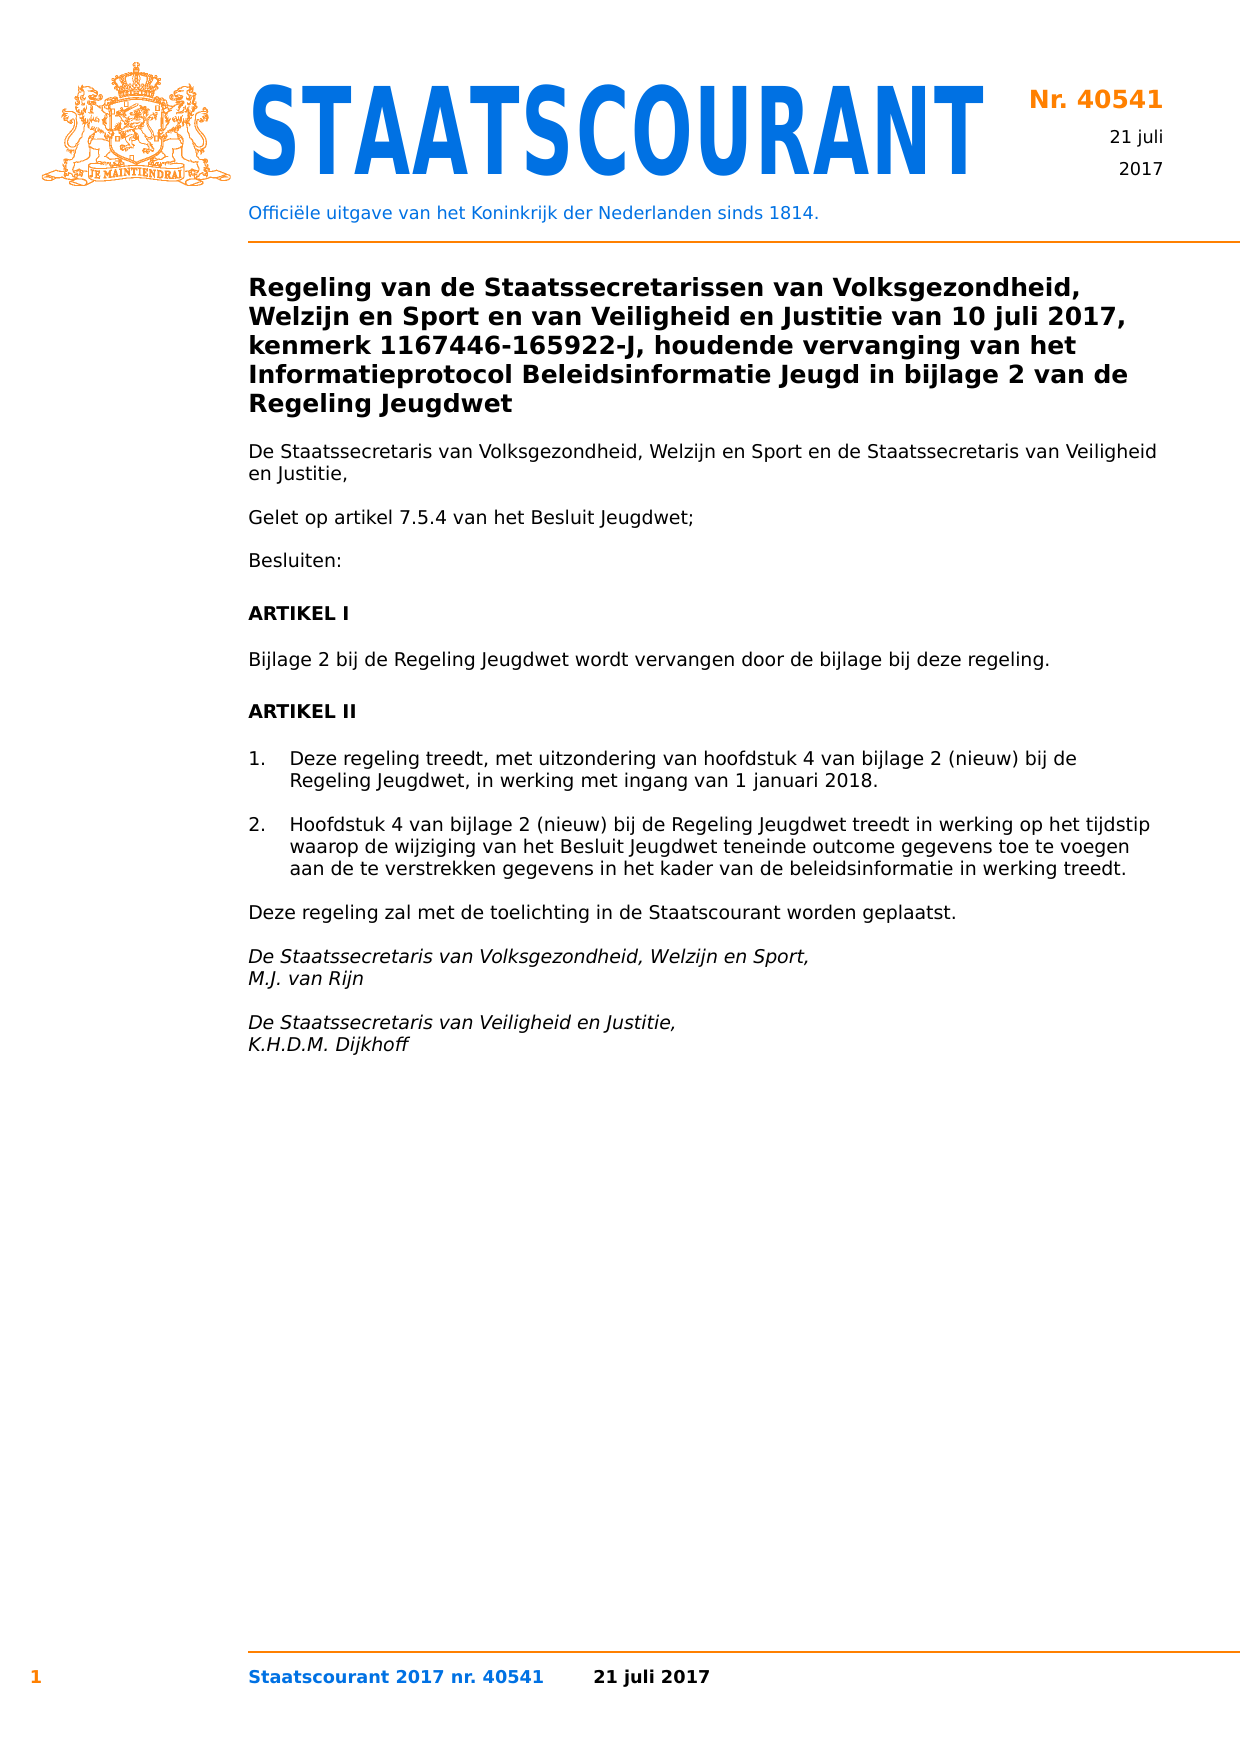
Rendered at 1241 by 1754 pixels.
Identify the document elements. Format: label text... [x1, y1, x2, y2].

text Gelet op artikel 7.5.4 van het Besluit Jeugdwet; [248, 507, 1163, 528]
text Besluiten: [248, 550, 1163, 572]
text 2. Hoofdstuk 4 van bijlage 2 (nieuw) bij de Regeling Jeugdwet treedt in werking op het tijdstip waarop de wijziging van het Besluit Jeugdwet teneinde outcome gegevens toe te voegen aan de te verstrekken gegevens in het kader van de beleidsinformatie in werking treedt. [248, 814, 1163, 880]
picture [41, 62, 231, 186]
text Deze regeling zal met de toelichting in de Staatscourant worden geplaatst. [248, 902, 1163, 924]
subtitle ARTIKEL II [248, 701, 1163, 723]
table_header STAATSCOURANT [248, 62, 998, 203]
text De Staatssecretaris van Veiligheid en Justitie, K.H.D.M. Dijkhoff [248, 1012, 1163, 1056]
table_cell 2017 [998, 153, 1240, 203]
text Bijlage 2 bij de Regeling Jeugdwet wordt vervangen door de bijlage bij deze regeling. [248, 649, 1163, 671]
table_cell Officiële uitgave van het Koninkrijk der Nederlanden sinds 1814. [248, 203, 1240, 241]
table_cell 21 juli [998, 121, 1240, 153]
subtitle Regeling van de Staatssecretarissen van Volksgezondheid, Welzijn en Sport en van Veiligheid en Justitie van 10 juli 2017, kenmerk 1167446-165922-J, houdende vervanging van het Informatieprotocol Beleidsinformatie Jeugd in bijlage 2 van de Regeling Jeugdwet [248, 273, 1163, 419]
text De Staatssecretaris van Volksgezondheid, Welzijn en Sport en de Staatssecretaris van Veiligheid en Justitie, [248, 441, 1163, 485]
table_header [25, 62, 248, 241]
text 1. Deze regeling treedt, met uitzondering van hoofdstuk 4 van bijlage 2 (nieuw) bij de Regeling Jeugdwet, in werking met ingang van 1 januari 2018. [248, 748, 1163, 792]
subtitle ARTIKEL I [248, 602, 1163, 624]
table_header Nr. 40541 [998, 62, 1240, 121]
text De Staatssecretaris van Volksgezondheid, Welzijn en Sport, M.J. van Rijn [248, 946, 1163, 990]
